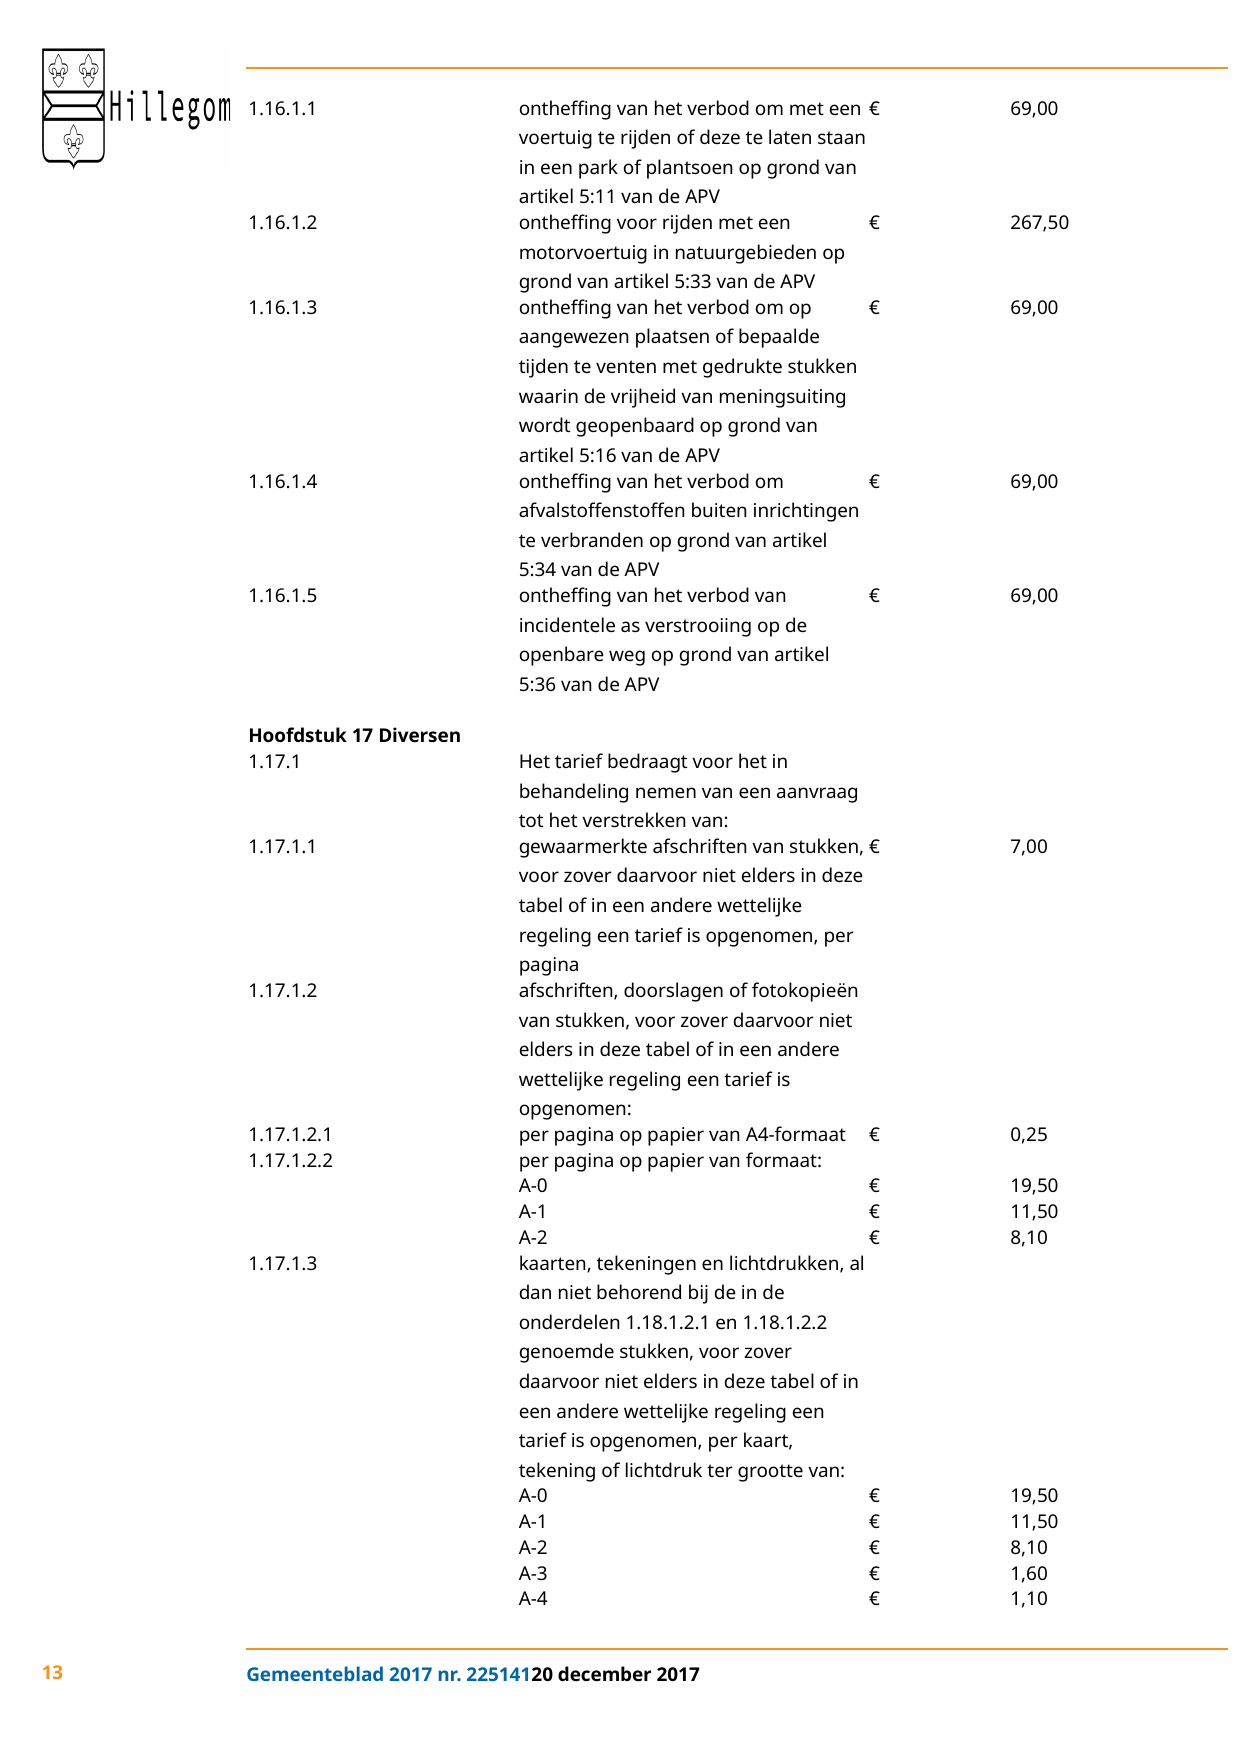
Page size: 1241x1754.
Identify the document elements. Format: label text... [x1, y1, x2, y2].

table_cell 267,50 [1010, 209, 1152, 294]
table_cell gewaarmerkte afschriften van stukken, voor zover daarvoor niet elders in deze tabel of in een andere wettelijke regeling een tarief is opgenomen, per pagina [519, 833, 869, 977]
table_cell [869, 723, 1010, 748]
table_cell 1.17.1.1 [248, 833, 518, 977]
table_cell 1.16.1.5 [248, 582, 518, 697]
table_cell € [869, 1534, 1010, 1560]
table_cell 69,00 [1010, 294, 1152, 468]
table_cell [248, 1534, 518, 1560]
table_cell 1.16.1.4 [248, 468, 518, 582]
table_cell 1,60 [1010, 1560, 1152, 1586]
table_cell [869, 977, 1010, 1121]
table_cell per pagina op papier van formaat: [519, 1147, 869, 1173]
table_cell ontheffing van het verbod van incidentele as verstrooiing op de openbare weg op grond van artikel 5:36 van de APV [519, 582, 869, 697]
table_cell € [869, 1121, 1010, 1147]
table_cell 1.17.1.2 [248, 977, 518, 1121]
table_cell afschriften, doorslagen of fotokopieën van stukken, voor zover daarvoor niet elders in deze tabel of in een andere wettelijke regeling een tarief is opgenomen: [519, 977, 869, 1121]
table_cell € [869, 95, 1010, 209]
table_cell € [869, 1173, 1010, 1198]
table_cell 69,00 [1010, 468, 1152, 582]
table_cell € [869, 1586, 1010, 1611]
table_cell 1.17.1.3 [248, 1250, 518, 1483]
table_cell 8,10 [1010, 1224, 1152, 1250]
table_cell [248, 1509, 518, 1534]
table_cell 7,00 [1010, 833, 1152, 977]
table_cell 1.16.1.3 [248, 294, 518, 468]
picture [41, 47, 231, 172]
table_cell 69,00 [1010, 582, 1152, 697]
table_cell Hoofdstuk 17 Diversen [248, 723, 869, 748]
table_cell A-4 [519, 1586, 869, 1611]
table_cell 19,50 [1010, 1173, 1152, 1198]
table_cell € [869, 1509, 1010, 1534]
table_cell [1010, 977, 1152, 1121]
table_cell ontheffing van het verbod om op aangewezen plaatsen of bepaalde tijden te venten met gedrukte stukken waarin de vrijheid van meningsuiting wordt geopenbaard op grond van artikel 5:16 van de APV [519, 294, 869, 468]
table_cell ontheffing van het verbod om afvalstoffenstoffen buiten inrichtingen te verbranden op grond van artikel 5:34 van de APV [519, 468, 869, 582]
table_cell [248, 1224, 518, 1250]
table_cell [1010, 723, 1152, 748]
table_cell kaarten, tekeningen en lichtdrukken, al dan niet behorend bij de in de onderdelen 1.18.1.2.1 en 1.18.1.2.2 genoemde stukken, voor zover daarvoor niet elders in deze tabel of in een andere wettelijke regeling een tarief is opgenomen, per kaart, tekening of lichtdruk ter grootte van: [519, 1250, 869, 1483]
table_cell [869, 1250, 1010, 1483]
table_cell ontheffing van het verbod om met een voertuig te rijden of deze te laten staan in een park of plantsoen op grond van artikel 5:11 van de APV [519, 95, 869, 209]
table_cell A-0 [519, 1483, 869, 1508]
table_cell [869, 748, 1010, 833]
table_cell € [869, 294, 1010, 468]
table_cell A-2 [519, 1224, 869, 1250]
table_cell Het tarief bedraagt voor het in behandeling nemen van een aanvraag tot het verstrekken van: [519, 748, 869, 833]
table_cell [1010, 1250, 1152, 1483]
table_cell 69,00 [1010, 95, 1152, 209]
table_cell € [869, 582, 1010, 697]
table_cell [1010, 748, 1152, 833]
table_cell A-3 [519, 1560, 869, 1586]
table_cell € [869, 1224, 1010, 1250]
table_cell € [869, 1199, 1010, 1224]
table_cell [1010, 1147, 1152, 1173]
table_cell A-0 [519, 1173, 869, 1198]
table_cell [869, 1147, 1010, 1173]
table_cell 1.17.1.2.1 [248, 1121, 518, 1147]
table_cell [248, 1586, 518, 1611]
table_cell 1.16.1.1 [248, 95, 518, 209]
table_cell A-1 [519, 1509, 869, 1534]
table_cell 8,10 [1010, 1534, 1152, 1560]
table_cell 11,50 [1010, 1509, 1152, 1534]
table_cell [248, 697, 869, 722]
table_cell per pagina op papier van A4-formaat [519, 1121, 869, 1147]
table_cell A-2 [519, 1534, 869, 1560]
table_cell € [869, 1560, 1010, 1586]
table_cell 1.17.1.2.2 [248, 1147, 518, 1173]
table_cell [1010, 697, 1152, 722]
table_cell [248, 1199, 518, 1224]
table_cell [248, 1560, 518, 1586]
table_cell [869, 697, 1010, 722]
table_cell € [869, 1483, 1010, 1508]
table_cell 0,25 [1010, 1121, 1152, 1147]
table_cell 1,10 [1010, 1586, 1152, 1611]
table_cell € [869, 209, 1010, 294]
table_cell A-1 [519, 1199, 869, 1224]
table_cell 11,50 [1010, 1199, 1152, 1224]
table_cell [248, 1173, 518, 1198]
table_cell € [869, 468, 1010, 582]
table_cell 19,50 [1010, 1483, 1152, 1508]
table_cell ontheffing voor rijden met een motorvoertuig in natuurgebieden op grond van artikel 5:33 van de APV [519, 209, 869, 294]
table_cell [248, 1483, 518, 1508]
table_cell 1.16.1.2 [248, 209, 518, 294]
table_cell 1.17.1 [248, 748, 518, 833]
table_cell € [869, 833, 1010, 977]
